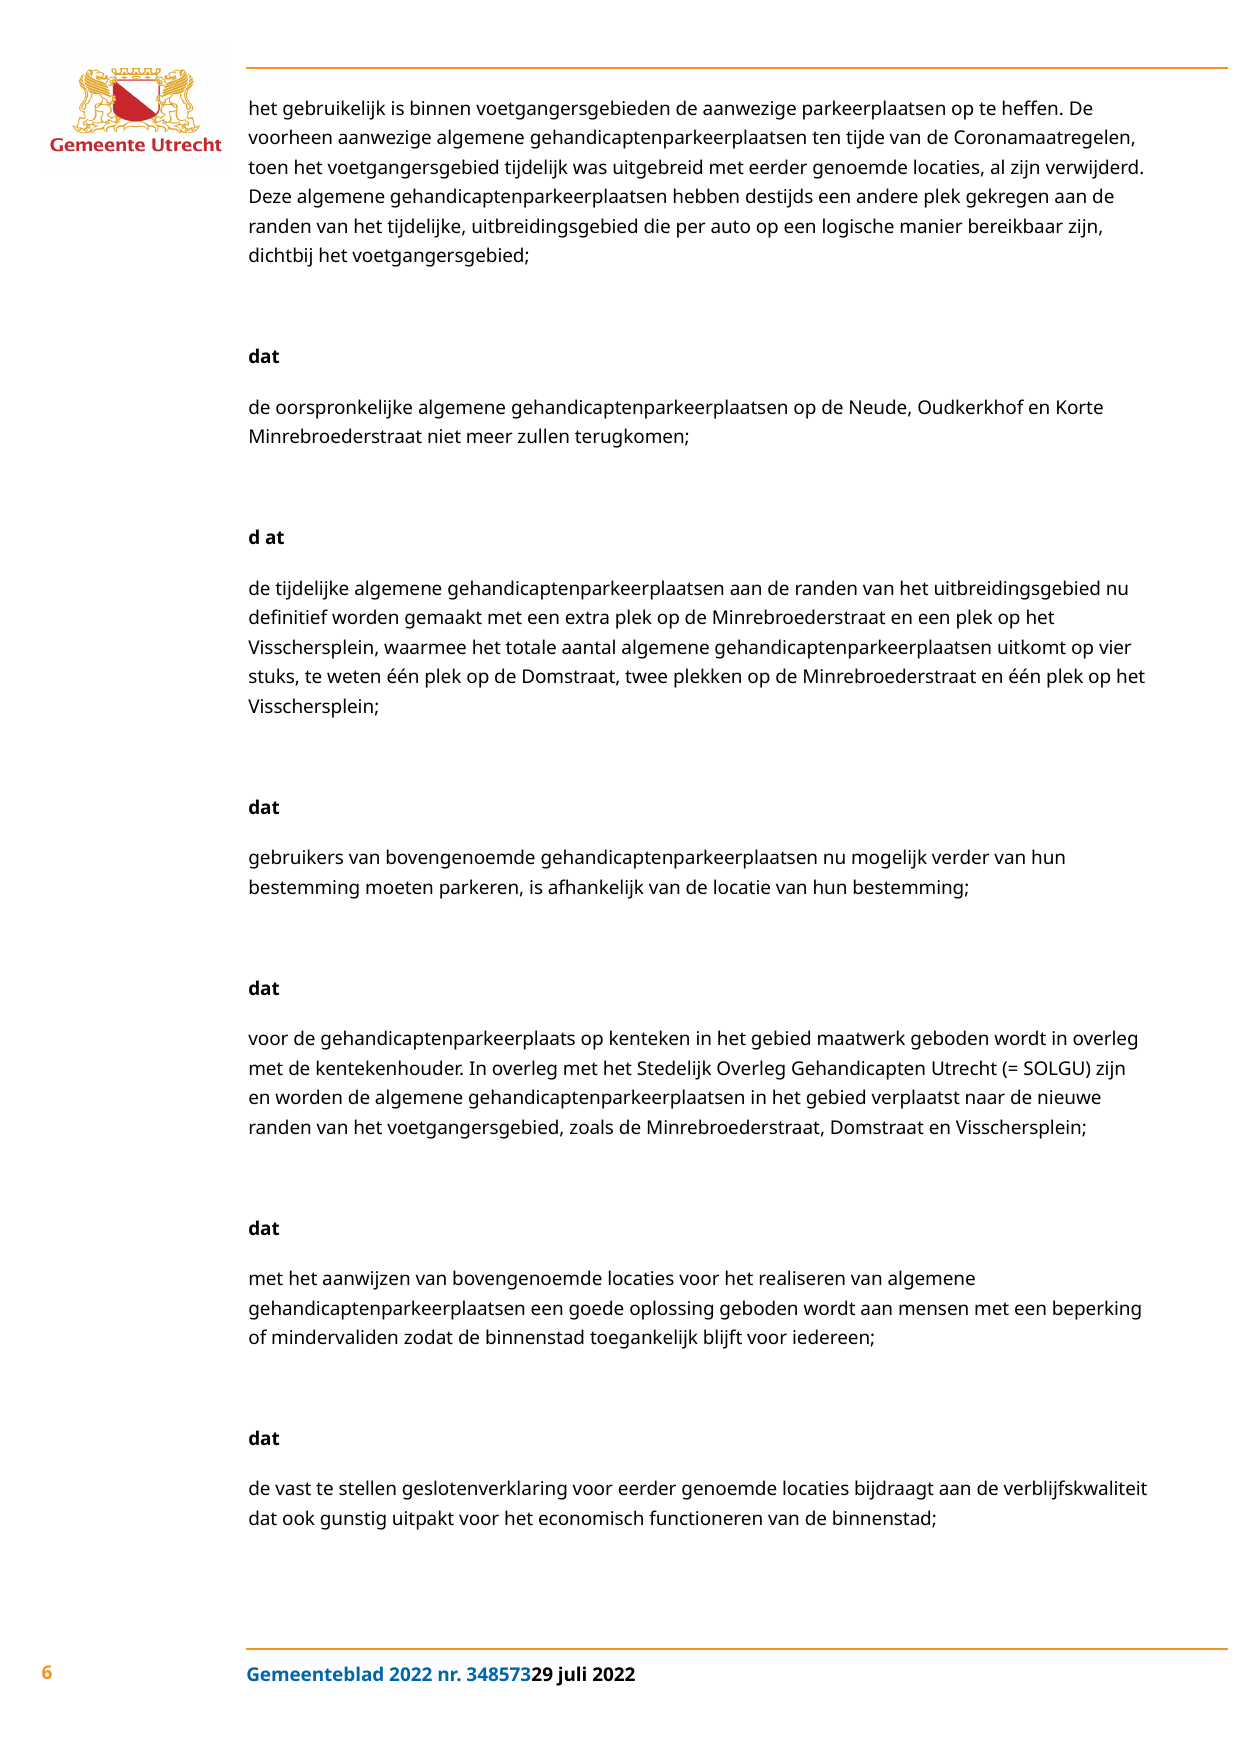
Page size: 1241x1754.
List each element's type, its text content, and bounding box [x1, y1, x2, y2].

text dat [248, 1215, 1152, 1241]
text met het aanwijzen van bovengenoemde locaties voor het realiseren van algemene gehandicaptenparkeerplaatsen een goede oplossing geboden wordt aan mensen met een beperking of mindervaliden zodat de binnenstad toegankelijk blijft voor iedereen; [248, 1265, 1152, 1350]
text dat [248, 975, 1152, 1001]
text dat [248, 343, 1152, 369]
text gebruikers van bovengenoemde gehandicaptenparkeerplaatsen nu mogelijk verder van hun bestemming moeten parkeren, is afhankelijk van de locatie van hun bestemming; [248, 844, 1152, 900]
text dat [248, 794, 1152, 820]
text de tijdelijke algemene gehandicaptenparkeerplaatsen aan de randen van het uitbreidingsgebied nu definitief worden gemaakt met een extra plek op de Minrebroederstraat en een plek op het Visschersplein, waarmee het totale aantal algemene gehandicaptenparkeerplaatsen uitkomt op vier stuks, te weten één plek op de Domstraat, twee plekken op de Minrebroederstraat en één plek op het Visschersplein; [248, 575, 1152, 719]
text dat [248, 1425, 1152, 1451]
text de vast te stellen geslotenverklaring voor eerder genoemde locaties bijdraagt aan de verblijfskwaliteit dat ook gunstig uitpakt voor het economisch functioneren van de binnenstad; [248, 1476, 1152, 1531]
text d at [248, 524, 1152, 550]
picture [41, 47, 231, 172]
text de oorspronkelijke algemene gehandicaptenparkeerplaatsen op de Neude, Oudkerkhof en Korte Minrebroederstraat niet meer zullen terugkomen; [248, 394, 1152, 449]
text het gebruikelijk is binnen voetgangersgebieden de aanwezige parkeerplaatsen op te heffen. De voorheen aanwezige algemene gehandicaptenparkeerplaatsen ten tijde van de Coronamaatregelen, toen het voetgangersgebied tijdelijk was uitgebreid met eerder genoemde locaties, al zijn verwijderd. Deze algemene gehandicaptenparkeerplaatsen hebben destijds een andere plek gekregen aan de randen van het tijdelijke, uitbreidingsgebied die per auto op een logische manier bereikbaar zijn, dichtbij het voetgangersgebied; [248, 95, 1152, 268]
text voor de gehandicaptenparkeerplaats op kenteken in het gebied maatwerk geboden wordt in overleg met de kentekenhouder. In overleg met het Stedelijk Overleg Gehandicapten Utrecht (= SOLGU) zijn en worden de algemene gehandicaptenparkeerplaatsen in het gebied verplaatst naar de nieuwe randen van het voetgangersgebied, zoals de Minrebroederstraat, Domstraat en Visschersplein; [248, 1025, 1152, 1140]
